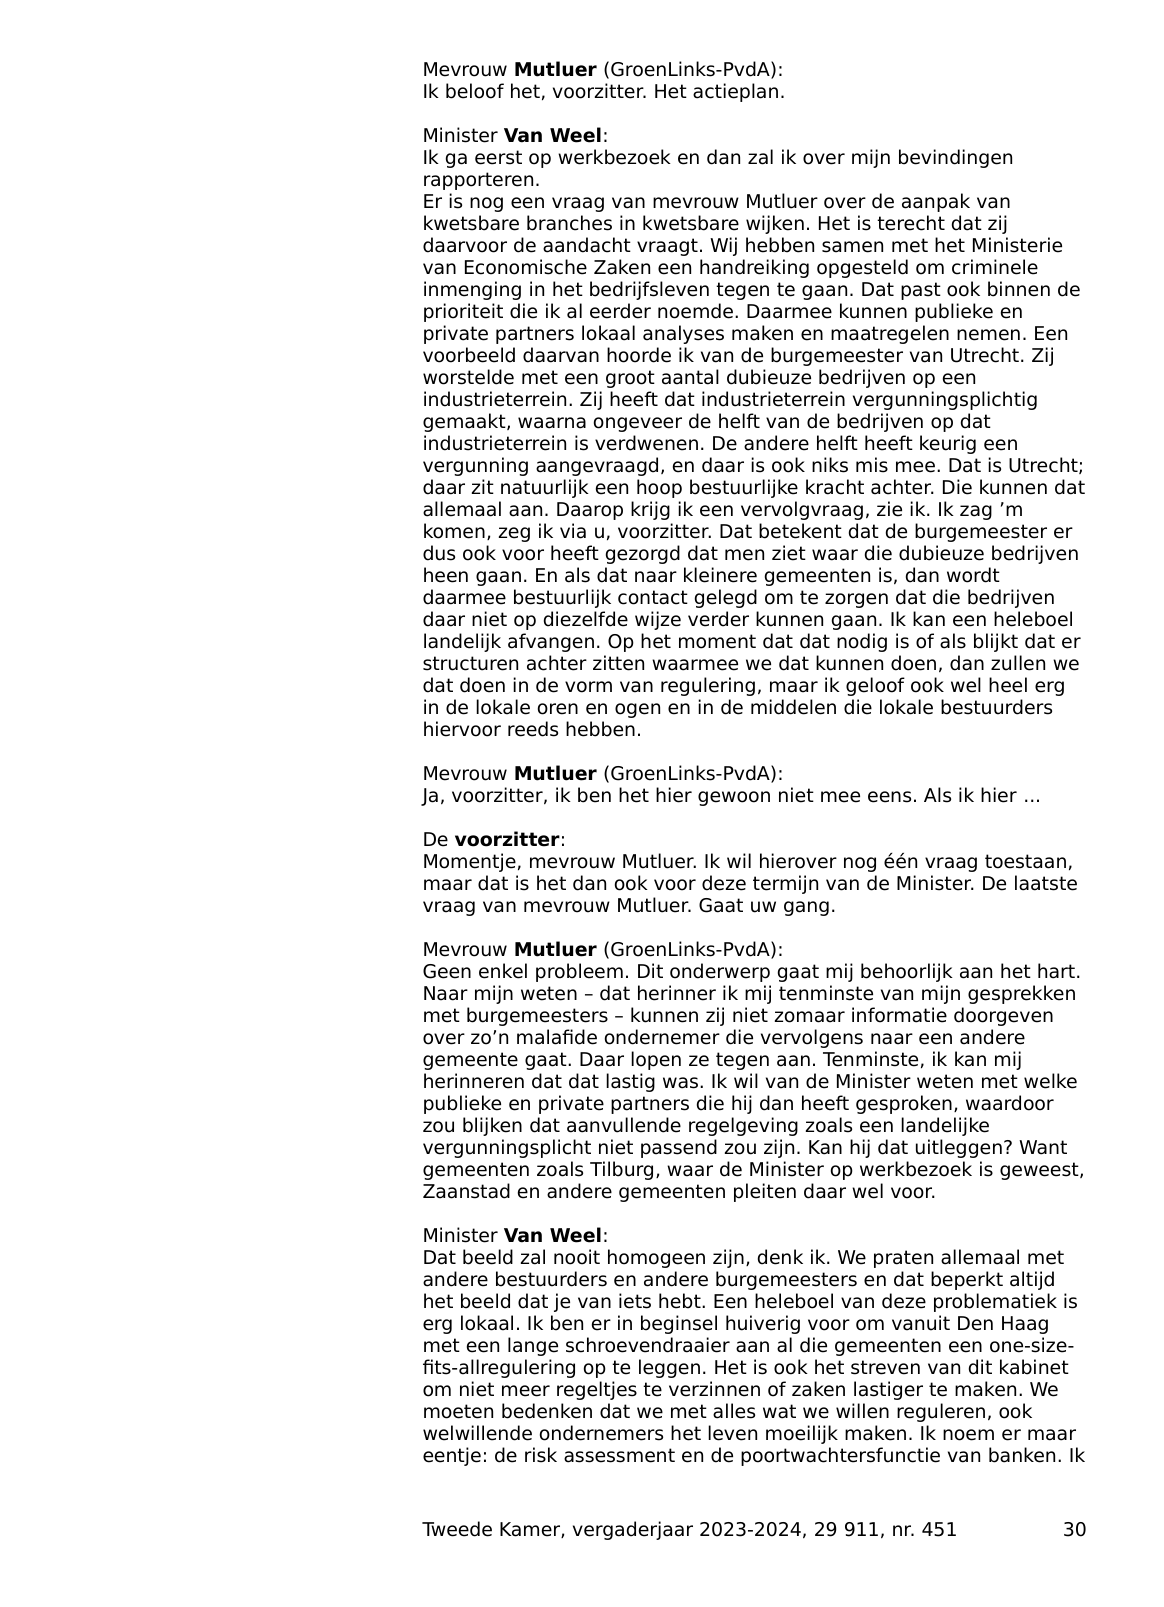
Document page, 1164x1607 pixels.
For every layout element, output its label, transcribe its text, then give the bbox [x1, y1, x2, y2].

text Mevrouw Mutluer (GroenLinks-PvdA): [422, 763, 1087, 785]
text Ik ga eerst op werkbezoek en dan zal ik over mijn bevindingen rapporteren. [422, 147, 1087, 191]
text Geen enkel probleem. Dit onderwerp gaat mij behoorlijk aan het hart. Naar mijn weten – dat herinner ik mij tenminste van mijn gesprekken met burgemeesters – kunnen zij niet zomaar informatie doorgeven over zo’n malafide ondernemer die vervolgens naar een andere gemeente gaat. Daar lopen ze tegen aan. Tenminste, ik kan mij herinneren dat dat lastig was. Ik wil van de Minister weten met welke publieke en private partners die hij dan heeft gesproken, waardoor zou blijken dat aanvullende regelgeving zoals een landelijke vergunningsplicht niet passend zou zijn. Kan hij dat uitleggen? Want gemeenten zoals Tilburg, waar de Minister op werkbezoek is geweest, Zaanstad en andere gemeenten pleiten daar wel voor. [422, 961, 1087, 1203]
text Minister Van Weel: [422, 1225, 1087, 1247]
text Momentje, mevrouw Mutluer. Ik wil hierover nog één vraag toestaan, maar dat is het dan ook voor deze termijn van de Minister. De laatste vraag van mevrouw Mutluer. Gaat uw gang. [422, 851, 1087, 917]
text Er is nog een vraag van mevrouw Mutluer over de aanpak van kwetsbare branches in kwetsbare wijken. Het is terecht dat zij daarvoor de aandacht vraagt. Wij hebben samen met het Ministerie van Economische Zaken een handreiking opgesteld om criminele inmenging in het bedrijfsleven tegen te gaan. Dat past ook binnen de prioriteit die ik al eerder noemde. Daarmee kunnen publieke en private partners lokaal analyses maken en maatregelen nemen. Een voorbeeld daarvan hoorde ik van de burgemeester van Utrecht. Zij worstelde met een groot aantal dubieuze bedrijven op een industrieterrein. Zij heeft dat industrieterrein vergunningsplichtig gemaakt, waarna ongeveer de helft van de bedrijven op dat industrieterrein is verdwenen. De andere helft heeft keurig een vergunning aangevraagd, en daar is ook niks mis mee. Dat is Utrecht; daar zit natuurlijk een hoop bestuurlijke kracht achter. Die kunnen dat allemaal aan. Daarop krijg ik een vervolgvraag, zie ik. Ik zag ’m komen, zeg ik via u, voorzitter. Dat betekent dat de burgemeester er dus ook voor heeft gezorgd dat men ziet waar die dubieuze bedrijven heen gaan. En als dat naar kleinere gemeenten is, dan wordt daarmee bestuurlijk contact gelegd om te zorgen dat die bedrijven daar niet op diezelfde wijze verder kunnen gaan. Ik kan een heleboel landelijk afvangen. Op het moment dat dat nodig is of als blijkt dat er structuren achter zitten waarmee we dat kunnen doen, dan zullen we dat doen in de vorm van regulering, maar ik geloof ook wel heel erg in de lokale oren en ogen en in de middelen die lokale bestuurders hiervoor reeds hebben. [422, 191, 1087, 741]
text Ja, voorzitter, ik ben het hier gewoon niet mee eens. Als ik hier ... [422, 785, 1087, 807]
text Minister Van Weel: [422, 125, 1087, 147]
text Mevrouw Mutluer (GroenLinks-PvdA): [422, 939, 1087, 961]
text Mevrouw Mutluer (GroenLinks-PvdA): [422, 59, 1087, 81]
text Ik beloof het, voorzitter. Het actieplan. [422, 81, 1087, 103]
text Dat beeld zal nooit homogeen zijn, denk ik. We praten allemaal met andere bestuurders en andere burgemeesters en dat beperkt altijd het beeld dat je van iets hebt. Een heleboel van deze problematiek is erg lokaal. Ik ben er in beginsel huiverig voor om vanuit Den Haag met een lange schroevendraaier aan al die gemeenten een one-size-fits-allregulering op te leggen. Het is ook het streven van dit kabinet om niet meer regeltjes te verzinnen of zaken lastiger te maken. We moeten bedenken dat we met alles wat we willen reguleren, ook welwillende ondernemers het leven moeilijk maken. Ik noem er maar eentje: de risk assessment en de poortwachtersfunctie van banken. Ik [422, 1247, 1087, 1467]
text De voorzitter: [422, 829, 1087, 851]
